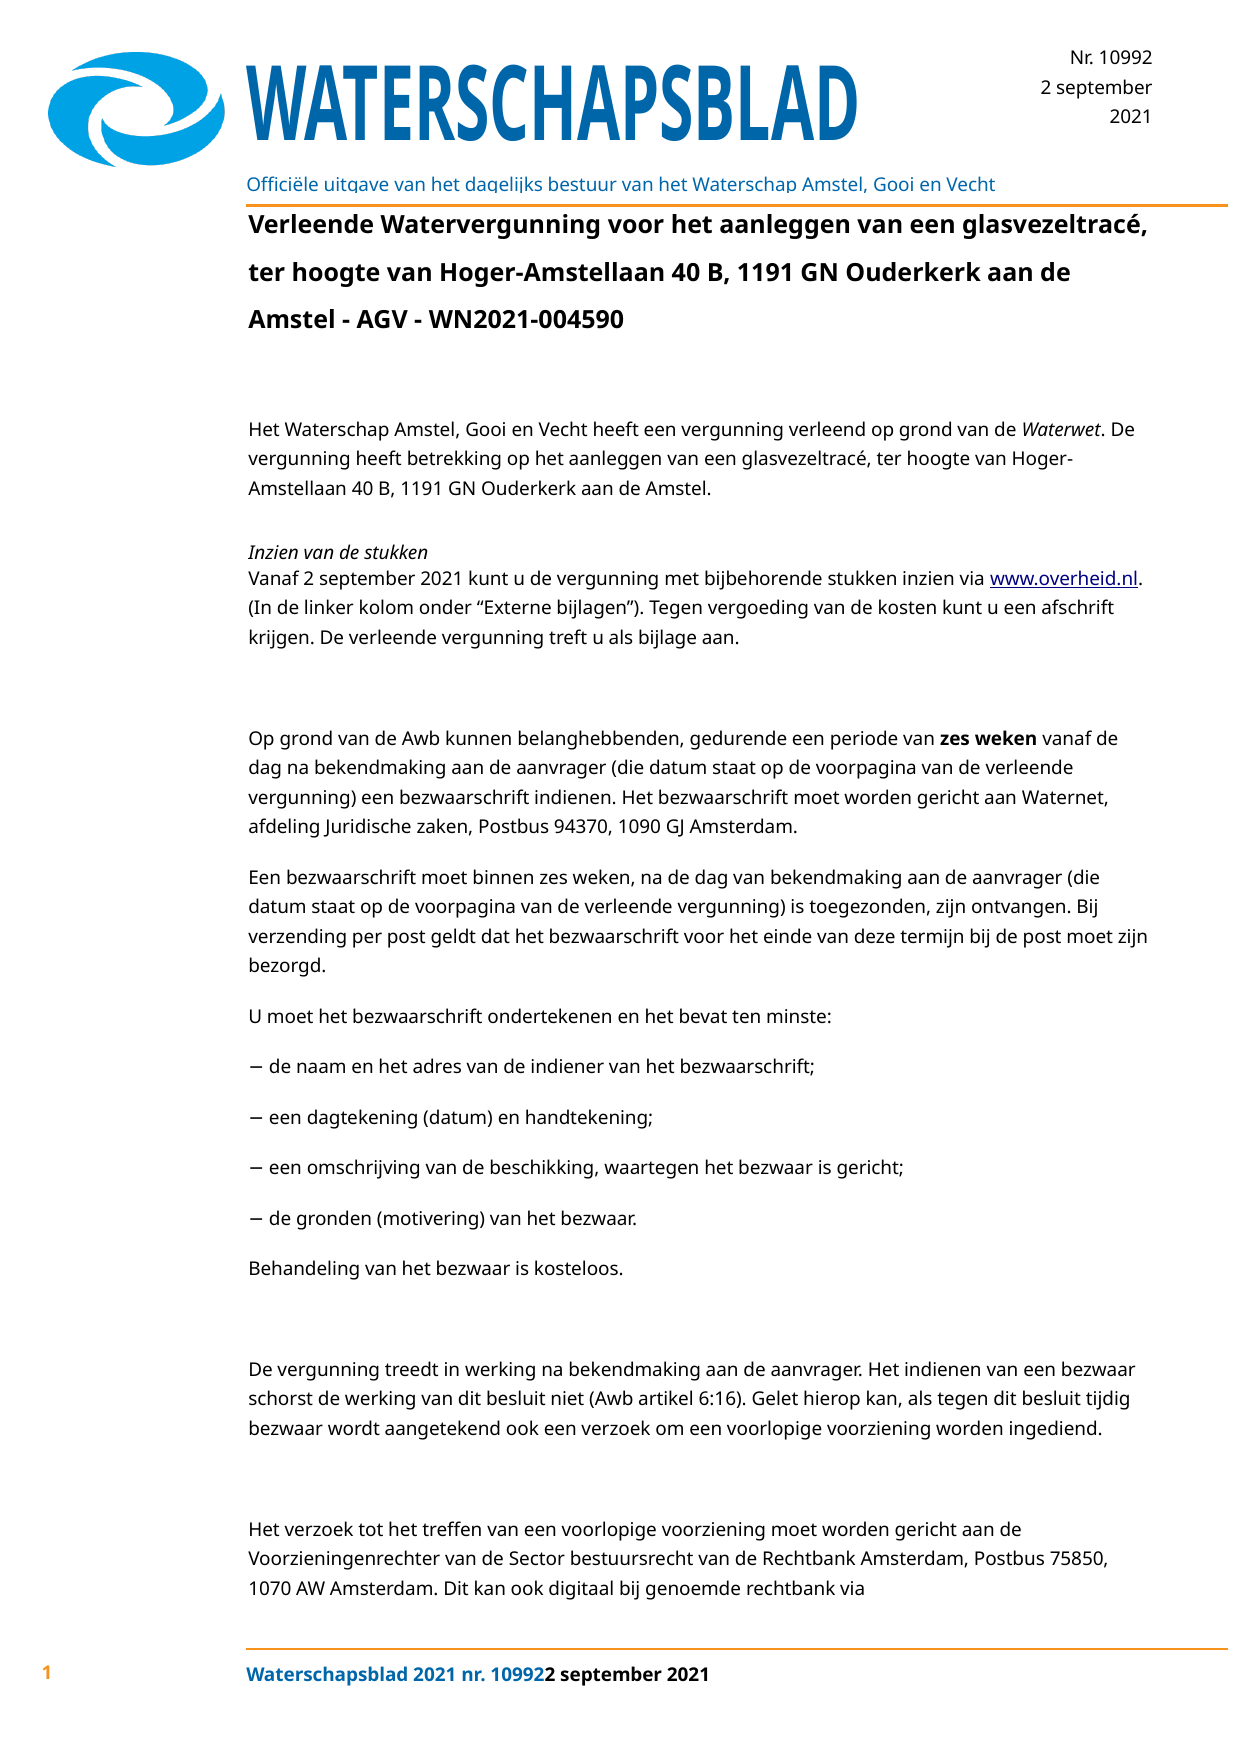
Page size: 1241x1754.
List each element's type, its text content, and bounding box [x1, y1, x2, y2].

text Het Waterschap Amstel, Gooi en Vecht heeft een vergunning verleend op grond van de Waterwet. De vergunning heeft betrekking op het aanleggen van een glasvezeltracé, ter hoogte van Hoger-Amstellaan 40 B, 1191 GN Ouderkerk aan de Amstel. [248, 416, 1152, 501]
text − een omschrijving van de beschikking, waartegen het bezwaar is gericht; [248, 1154, 1152, 1180]
text Behandeling van het bezwaar is kosteloos. [248, 1255, 1152, 1281]
text − de naam en het adres van de indiener van het bezwaarschrift; [248, 1053, 1152, 1079]
text De vergunning treedt in werking na bekendmaking aan de aanvrager. Het indienen van een bezwaar schorst de werking van dit besluit niet (Awb artikel 6:16). Gelet hierop kan, als tegen dit besluit tijdig bezwaar wordt aangetekend ook een verzoek om een voorlopige voorziening worden ingediend. [248, 1356, 1152, 1441]
text − de gronden (motivering) van het bezwaar. [248, 1205, 1152, 1231]
picture [41, 47, 231, 172]
text Vanaf 2 september 2021 kunt u de vergunning met bijbehorende stukken inzien via www.overheid.nl. (In de linker kolom onder “Externe bijlagen”). Tegen vergoeding van de kosten kunt u een afschrift krijgen. De verleende vergunning treft u als bijlage aan. [248, 565, 1152, 650]
text Inzien van de stukken [248, 539, 1152, 565]
text − een dagtekening (datum) en handtekening; [248, 1104, 1152, 1130]
text Het verzoek tot het treffen van een voorlopige voorziening moet worden gericht aan de Voorzieningenrechter van de Sector bestuursrecht van de Rechtbank Amsterdam, Postbus 75850, 1070 AW Amsterdam. Dit kan ook digitaal bij genoemde rechtbank via [248, 1516, 1152, 1601]
text Een bezwaarschrift moet binnen zes weken, na de dag van bekendmaking aan de aanvrager (die datum staat op de voorpagina van de verleende vergunning) is toegezonden, zijn ontvangen. Bij verzending per post geldt dat het bezwaarschrift voor het einde van deze termijn bij de post moet zijn bezorgd. [248, 864, 1152, 978]
text U moet het bezwaarschrift ondertekenen en het bevat ten minste: [248, 1003, 1152, 1029]
text Op grond van de Awb kunnen belanghebbenden, gedurende een periode van zes weken vanaf de dag na bekendmaking aan de aanvrager (die datum staat op de voorpagina van de verleende vergunning) een bezwaarschrift indienen. Het bezwaarschrift moet worden gericht aan Waternet, afdeling Juridische zaken, Postbus 94370, 1090 GJ Amsterdam. [248, 725, 1152, 839]
text Verleende Watervergunning voor het aanleggen van een glasvezeltracé, ter hoogte van Hoger-Amstellaan 40 B, 1191 GN Ouderkerk aan de Amstel - AGV - WN2021-004590 [248, 207, 1152, 336]
